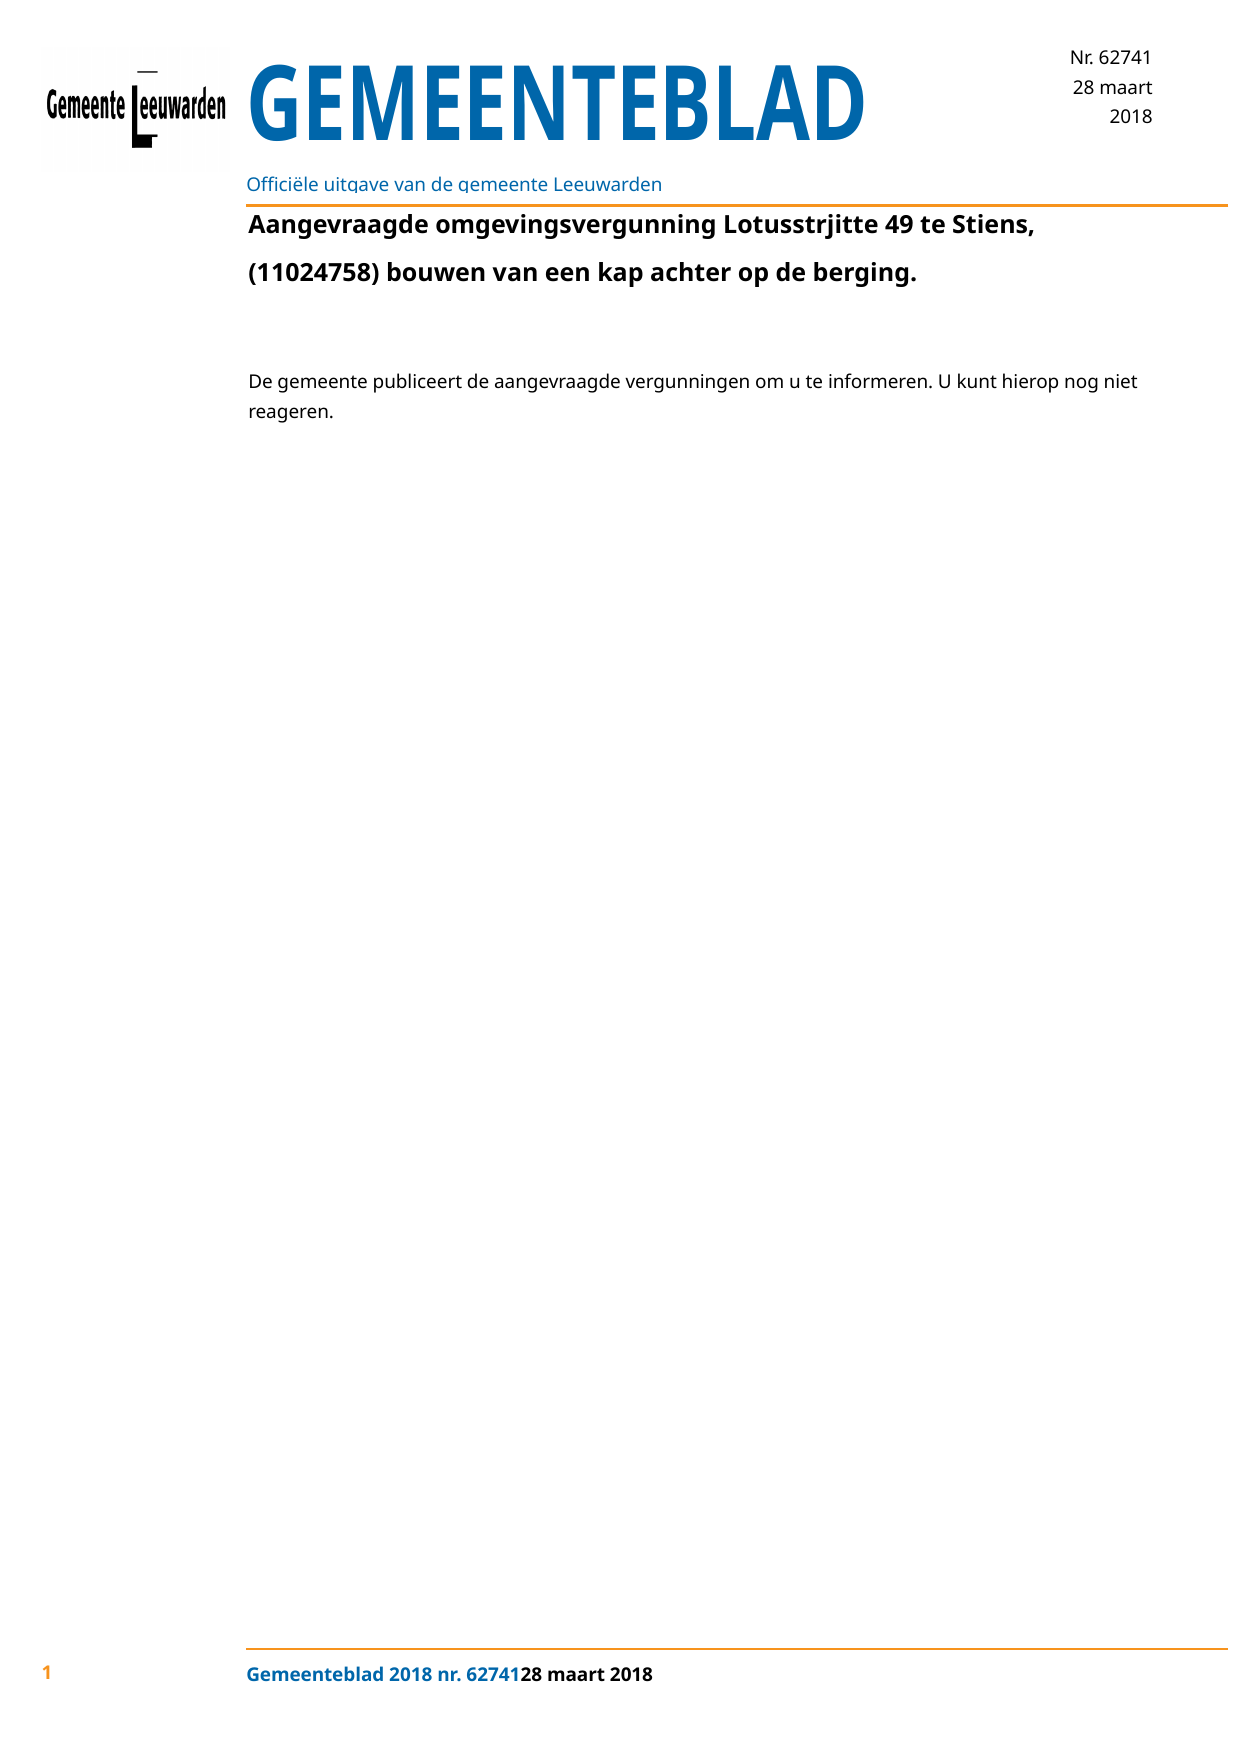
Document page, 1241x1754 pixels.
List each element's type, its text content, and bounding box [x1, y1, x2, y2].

text Aangevraagde omgevingsvergunning Lotusstrjitte 49 te Stiens, (11024758) bouwen van een kap achter op de berging. [248, 207, 1152, 288]
picture [41, 47, 231, 172]
text De gemeente publiceert de aangevraagde vergunningen om u te informeren. U kunt hierop nog niet reageren. [248, 368, 1152, 424]
